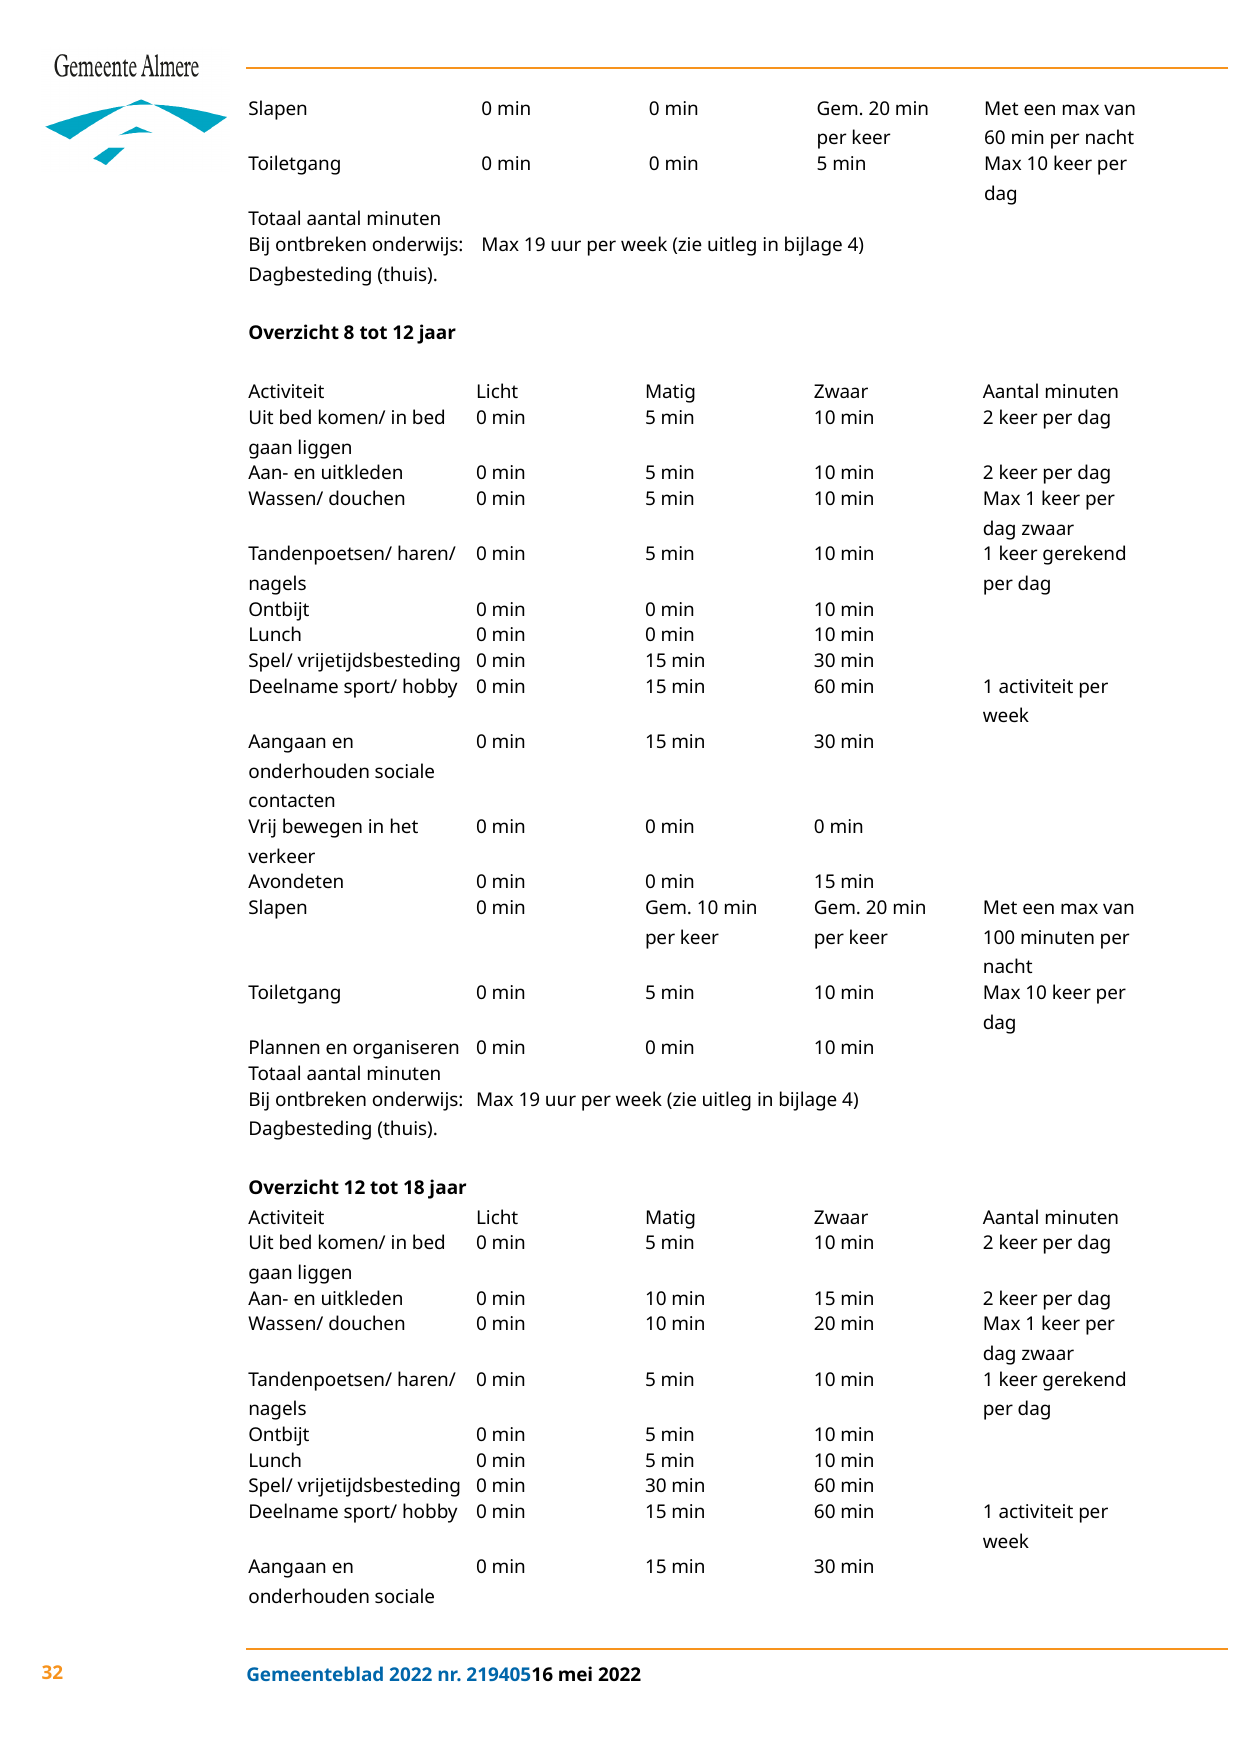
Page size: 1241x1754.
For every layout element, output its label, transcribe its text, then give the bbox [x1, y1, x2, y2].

table_cell 10 min [814, 596, 983, 622]
table_cell Aangaan en onderhouden sociale contacten [248, 729, 476, 813]
table_cell Deelname sport/ hobby [248, 1499, 476, 1554]
table_cell Gem. 10 min per keer [645, 894, 814, 979]
text Overzicht 12 tot 18 jaar [248, 1174, 1152, 1200]
table_header Activiteit [248, 1204, 476, 1229]
table_cell 30 min [814, 648, 983, 673]
table_cell [983, 596, 1152, 622]
table_cell Lunch [248, 1447, 476, 1473]
table_cell 1 activiteit per week [983, 1499, 1152, 1554]
table_cell 0 min [476, 1285, 645, 1311]
table_cell Aan- en uitkleden [248, 460, 476, 485]
table_cell Toiletgang [248, 150, 481, 205]
table_cell 5 min [645, 541, 814, 596]
table_cell 0 min [645, 1035, 814, 1060]
table_header Licht [476, 1204, 645, 1229]
table_header Zwaar [814, 1204, 983, 1229]
table_cell [983, 1086, 1152, 1141]
table_cell Spel/ vrijetijdsbesteding [248, 1473, 476, 1498]
table_cell 10 min [645, 1311, 814, 1366]
table_cell 10 min [814, 1447, 983, 1473]
table_cell 10 min [814, 1366, 983, 1421]
table_cell 15 min [645, 673, 814, 728]
picture [41, 47, 231, 172]
table_cell [816, 205, 984, 231]
table_cell [983, 813, 1152, 869]
table_cell 60 min [814, 1473, 983, 1498]
table_cell Gem. 20 min per keer [814, 894, 983, 979]
table_header Zwaar [814, 379, 983, 404]
table_cell 5 min [645, 979, 814, 1034]
table_cell 0 min [481, 95, 649, 150]
table_cell 15 min [814, 869, 983, 894]
table_cell 1 keer gerekend per dag [983, 1366, 1152, 1421]
table_cell 60 min [814, 673, 983, 728]
table_cell 2 keer per dag [983, 1230, 1152, 1285]
table_cell 0 min [645, 622, 814, 647]
table_header Aantal minuten [983, 379, 1152, 404]
table_cell 10 min [645, 1285, 814, 1311]
table_cell [984, 205, 1152, 231]
table_cell 15 min [814, 1285, 983, 1311]
table_header Aantal minuten [983, 1204, 1152, 1229]
table_cell 15 min [645, 1499, 814, 1554]
table_cell 15 min [645, 648, 814, 673]
table_cell 30 min [814, 1554, 983, 1609]
table_cell 0 min [476, 622, 645, 647]
table_cell 0 min [645, 869, 814, 894]
table_cell Lunch [248, 622, 476, 647]
table_cell 60 min [814, 1499, 983, 1554]
table_cell 2 keer per dag [983, 460, 1152, 485]
table_cell 0 min [476, 894, 645, 979]
table_cell 5 min [645, 404, 814, 459]
table_cell [983, 869, 1152, 894]
table_cell 0 min [476, 729, 645, 813]
table_cell Vrij bewegen in het verkeer [248, 813, 476, 869]
table_cell Bij ontbreken onderwijs: Dagbesteding (thuis). [248, 1086, 476, 1141]
table_cell Totaal aantal minuten [248, 205, 481, 231]
table_cell [984, 231, 1152, 286]
table_cell 5 min [645, 460, 814, 485]
table_cell 5 min [645, 1447, 814, 1473]
table_cell [983, 729, 1152, 813]
table_cell 0 min [476, 1311, 645, 1366]
table_cell Bij ontbreken onderwijs: Dagbesteding (thuis). [248, 231, 481, 286]
table_cell Gem. 20 min per keer [816, 95, 984, 150]
table_cell 0 min [476, 648, 645, 673]
table_cell Avondeten [248, 869, 476, 894]
table_cell 0 min [476, 541, 645, 596]
table_cell [983, 1473, 1152, 1498]
table_cell 0 min [649, 150, 816, 205]
table_cell Met een max van 100 minuten per nacht [983, 894, 1152, 979]
table_cell 0 min [476, 1447, 645, 1473]
table_cell 10 min [814, 979, 983, 1034]
table_cell 10 min [814, 1230, 983, 1285]
table_cell 1 activiteit per week [983, 673, 1152, 728]
table_cell 15 min [645, 729, 814, 813]
table_cell 0 min [476, 813, 645, 869]
table_cell Spel/ vrijetijdsbesteding [248, 648, 476, 673]
table_cell [481, 205, 649, 231]
table_cell Max 10 keer per dag [984, 150, 1152, 205]
table_cell 10 min [814, 1421, 983, 1447]
table_cell Deelname sport/ hobby [248, 673, 476, 728]
table_cell 30 min [814, 729, 983, 813]
table_cell 10 min [814, 1035, 983, 1060]
table_cell 0 min [476, 404, 645, 459]
table_cell Wassen/ douchen [248, 1311, 476, 1366]
table_cell Aan- en uitkleden [248, 1285, 476, 1311]
table_cell 0 min [476, 1230, 645, 1285]
table_header Matig [645, 1204, 814, 1229]
table_cell [649, 205, 816, 231]
table_cell 0 min [476, 1554, 645, 1609]
table_cell 0 min [476, 596, 645, 622]
table_cell 30 min [645, 1473, 814, 1498]
table_cell Slapen [248, 894, 476, 979]
table_cell 0 min [476, 869, 645, 894]
table_cell 0 min [476, 1421, 645, 1447]
table_cell 0 min [645, 596, 814, 622]
table_cell Uit bed komen/ in bed gaan liggen [248, 404, 476, 459]
table_cell 15 min [645, 1554, 814, 1609]
table_cell [983, 1554, 1152, 1609]
table_cell [983, 648, 1152, 673]
table_cell Toiletgang [248, 979, 476, 1034]
table_cell 0 min [476, 1473, 645, 1498]
table_header Matig [645, 379, 814, 404]
table_cell [476, 1060, 645, 1086]
table_cell Wassen/ douchen [248, 485, 476, 541]
table_cell Tandenpoetsen/ haren/ nagels [248, 1366, 476, 1421]
table_cell 2 keer per dag [983, 404, 1152, 459]
table_cell 0 min [476, 1035, 645, 1060]
table_cell [645, 1060, 814, 1086]
table_cell [814, 1060, 983, 1086]
table_cell 0 min [476, 485, 645, 541]
table_cell Max 1 keer per dag zwaar [983, 1311, 1152, 1366]
table_cell 0 min [481, 150, 649, 205]
table_cell 10 min [814, 404, 983, 459]
table_cell [983, 1421, 1152, 1447]
table_cell 10 min [814, 460, 983, 485]
table_cell [983, 1447, 1152, 1473]
table_cell 10 min [814, 622, 983, 647]
table_cell 20 min [814, 1311, 983, 1366]
table_header Activiteit [248, 379, 476, 404]
table_cell [983, 622, 1152, 647]
table_cell 0 min [476, 673, 645, 728]
table_cell Ontbijt [248, 1421, 476, 1447]
table_cell Max 10 keer per dag [983, 979, 1152, 1034]
table_cell 5 min [645, 1230, 814, 1285]
text Overzicht 8 tot 12 jaar [248, 319, 1152, 345]
table_cell Slapen [248, 95, 481, 150]
table_cell Max 1 keer per dag zwaar [983, 485, 1152, 541]
table_header Licht [476, 379, 645, 404]
table_cell 0 min [476, 1499, 645, 1554]
table_cell Max 19 uur per week (zie uitleg in bijlage 4) [481, 231, 984, 286]
table_cell 10 min [814, 541, 983, 596]
table_cell Plannen en organiseren [248, 1035, 476, 1060]
table_cell Tandenpoetsen/ haren/ nagels [248, 541, 476, 596]
table_cell 0 min [645, 813, 814, 869]
table_cell Aangaan en onderhouden sociale [248, 1554, 476, 1609]
table_cell 5 min [645, 1366, 814, 1421]
table_cell 0 min [476, 979, 645, 1034]
table_cell 0 min [476, 460, 645, 485]
table_cell Uit bed komen/ in bed gaan liggen [248, 1230, 476, 1285]
table_cell 5 min [645, 1421, 814, 1447]
table_cell Ontbijt [248, 596, 476, 622]
table_cell 10 min [814, 485, 983, 541]
table_cell 2 keer per dag [983, 1285, 1152, 1311]
table_cell Totaal aantal minuten [248, 1060, 476, 1086]
table_cell 5 min [816, 150, 984, 205]
table_cell Met een max van 60 min per nacht [984, 95, 1152, 150]
table_cell 0 min [814, 813, 983, 869]
table_cell 0 min [476, 1366, 645, 1421]
table_cell Max 19 uur per week (zie uitleg in bijlage 4) [476, 1086, 983, 1141]
table_cell 1 keer gerekend per dag [983, 541, 1152, 596]
table_cell [983, 1035, 1152, 1060]
table_cell 5 min [645, 485, 814, 541]
table_cell [983, 1060, 1152, 1086]
table_cell 0 min [649, 95, 816, 150]
